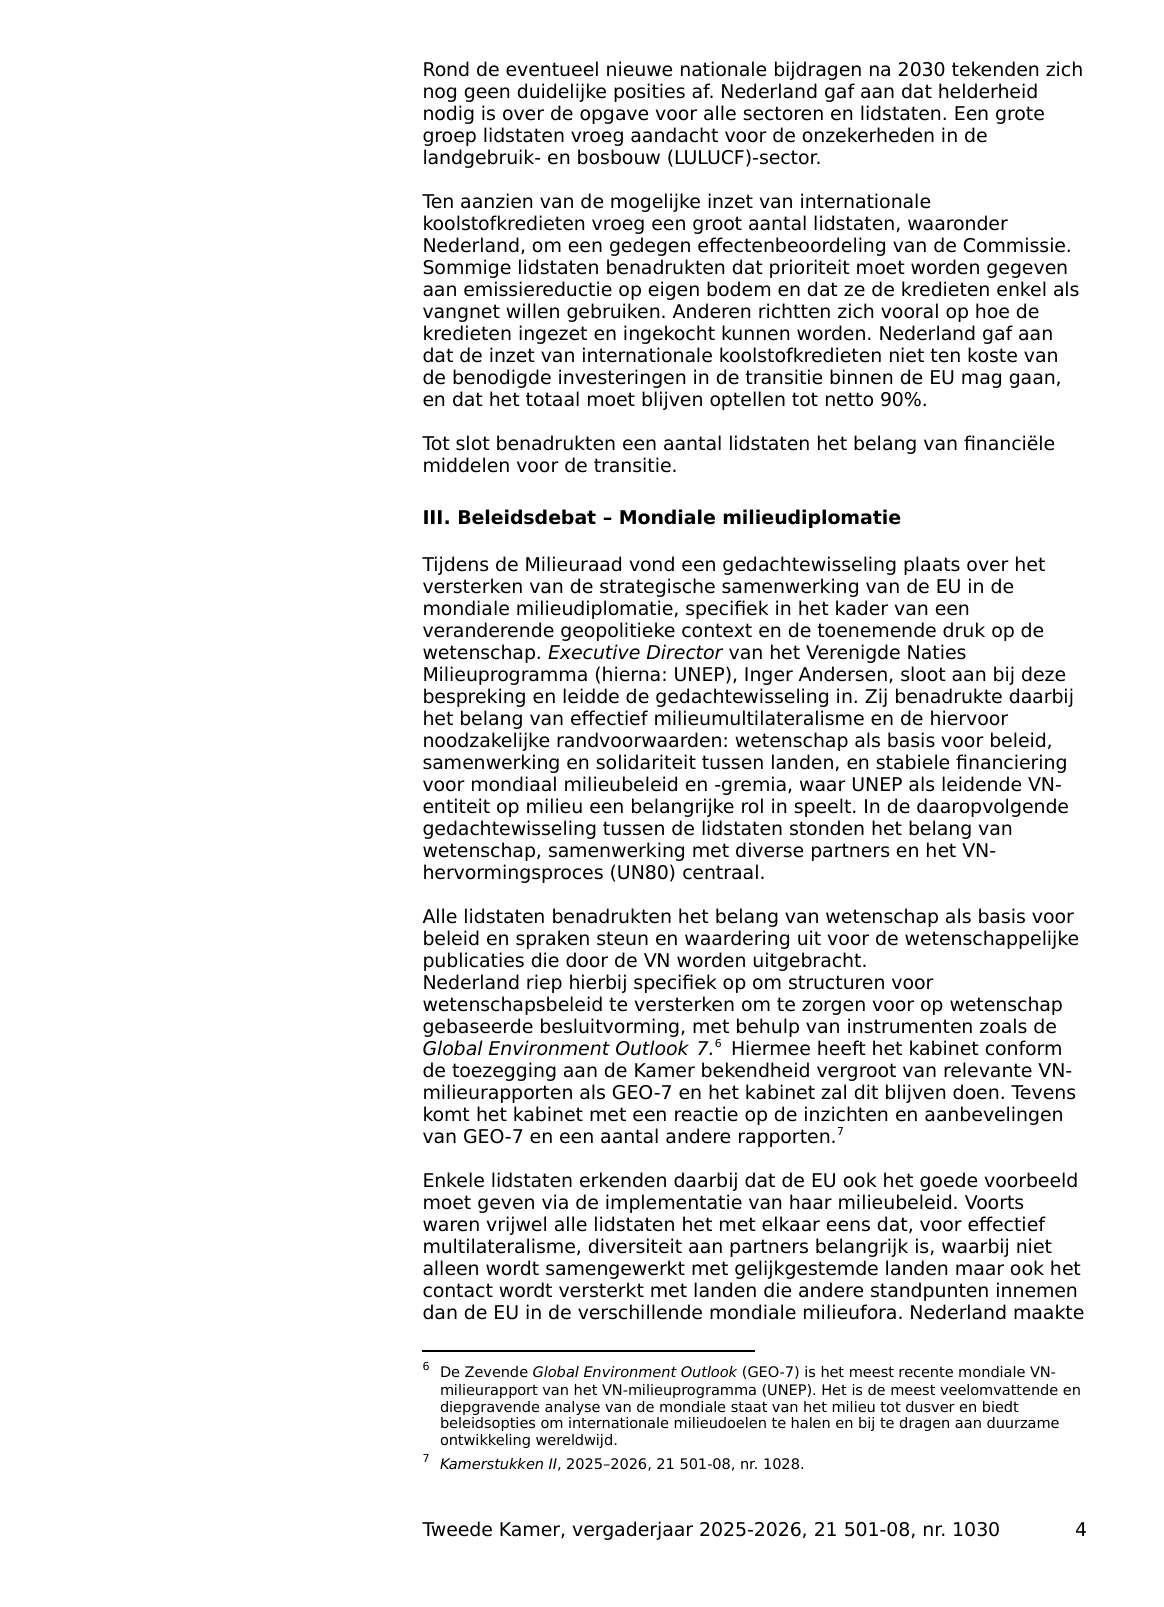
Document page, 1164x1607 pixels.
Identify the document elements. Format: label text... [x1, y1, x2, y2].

text De Zevende Global Environment Outlook (GEO-7) is het meest recente mondiale VN-milieurapport van het VN-milieuprogramma (UNEP). Het is de meest veelomvattende en diepgravende analyse van de mondiale staat van het milieu tot dusver en biedt beleidsopties om internationale milieudoelen te halen en bij te dragen aan duurzame ontwikkeling wereldwijd. [422, 1360, 1087, 1449]
text Tot slot benadrukten een aantal lidstaten het belang van financiële middelen voor de transitie. [422, 433, 1087, 477]
subtitle III. Beleidsdebat – Mondiale milieudiplomatie [422, 507, 1087, 529]
text Rond de eventueel nieuwe nationale bijdragen na 2030 tekenden zich nog geen duidelijke posities af. Nederland gaf aan dat helderheid nodig is over de opgave voor alle sectoren en lidstaten. Een grote groep lidstaten vroeg aandacht voor de onzekerheden in de landgebruik- en bosbouw (LULUCF)-sector. [422, 59, 1087, 169]
text Nederland riep hierbij specifiek op om structuren voor wetenschapsbeleid te versterken om te zorgen voor op wetenschap gebaseerde besluitvorming, met behulp van instrumenten zoals de Global Environment Outlook 7. Hiermee heeft het kabinet conform de toezegging aan de Kamer bekendheid vergroot van relevante VN-milieurapporten als GEO-7 en het kabinet zal dit blijven doen. Tevens komt het kabinet met een reactie op de inzichten en aanbevelingen van GEO-7 en een aantal andere rapporten. [422, 972, 1087, 1148]
text Alle lidstaten benadrukten het belang van wetenschap als basis voor beleid en spraken steun en waardering uit voor de wetenschappelijke publicaties die door de VN worden uitgebracht. [422, 906, 1087, 972]
text Tijdens de Milieuraad vond een gedachtewisseling plaats over het versterken van de strategische samenwerking van de EU in de mondiale milieudiplomatie, specifiek in het kader van een veranderende geopolitieke context en de toenemende druk op de wetenschap. Executive Director van het Verenigde Naties Milieuprogramma (hierna: UNEP), Inger Andersen, sloot aan bij deze bespreking en leidde de gedachtewisseling in. Zij benadrukte daarbij het belang van effectief milieumultilateralisme en de hiervoor noodzakelijke randvoorwaarden: wetenschap als basis voor beleid, samenwerking en solidariteit tussen landen, en stabiele financiering voor mondiaal milieubeleid en -gremia, waar UNEP als leidende VN-entiteit op milieu een belangrijke rol in speelt. In de daaropvolgende gedachtewisseling tussen de lidstaten stonden het belang van wetenschap, samenwerking met diverse partners en het VN-hervormingsproces (UN80) centraal. [422, 554, 1087, 884]
text Sommige lidstaten benadrukten dat prioriteit moet worden gegeven aan emissiereductie op eigen bodem en dat ze de kredieten enkel als vangnet willen gebruiken. Anderen richtten zich vooral op hoe de kredieten ingezet en ingekocht kunnen worden. Nederland gaf aan dat de inzet van internationale koolstofkredieten niet ten koste van de benodigde investeringen in de transitie binnen de EU mag gaan, en dat het totaal moet blijven optellen tot netto 90%. [422, 257, 1087, 411]
text Ten aanzien van de mogelijke inzet van internationale koolstofkredieten vroeg een groot aantal lidstaten, waaronder Nederland, om een gedegen effectenbeoordeling van de Commissie. [422, 191, 1087, 257]
text Kamerstukken II, 2025–2026, 21 501-08, nr. 1028. [422, 1452, 1087, 1474]
text Enkele lidstaten erkenden daarbij dat de EU ook het goede voorbeeld moet geven via de implementatie van haar milieubeleid. Voorts waren vrijwel alle lidstaten het met elkaar eens dat, voor effectief multilateralisme, diversiteit aan partners belangrijk is, waarbij niet alleen wordt samengewerkt met gelijkgestemde landen maar ook het contact wordt versterkt met landen die andere standpunten innemen dan de EU in de verschillende mondiale milieufora. Nederland maakte [422, 1170, 1087, 1324]
